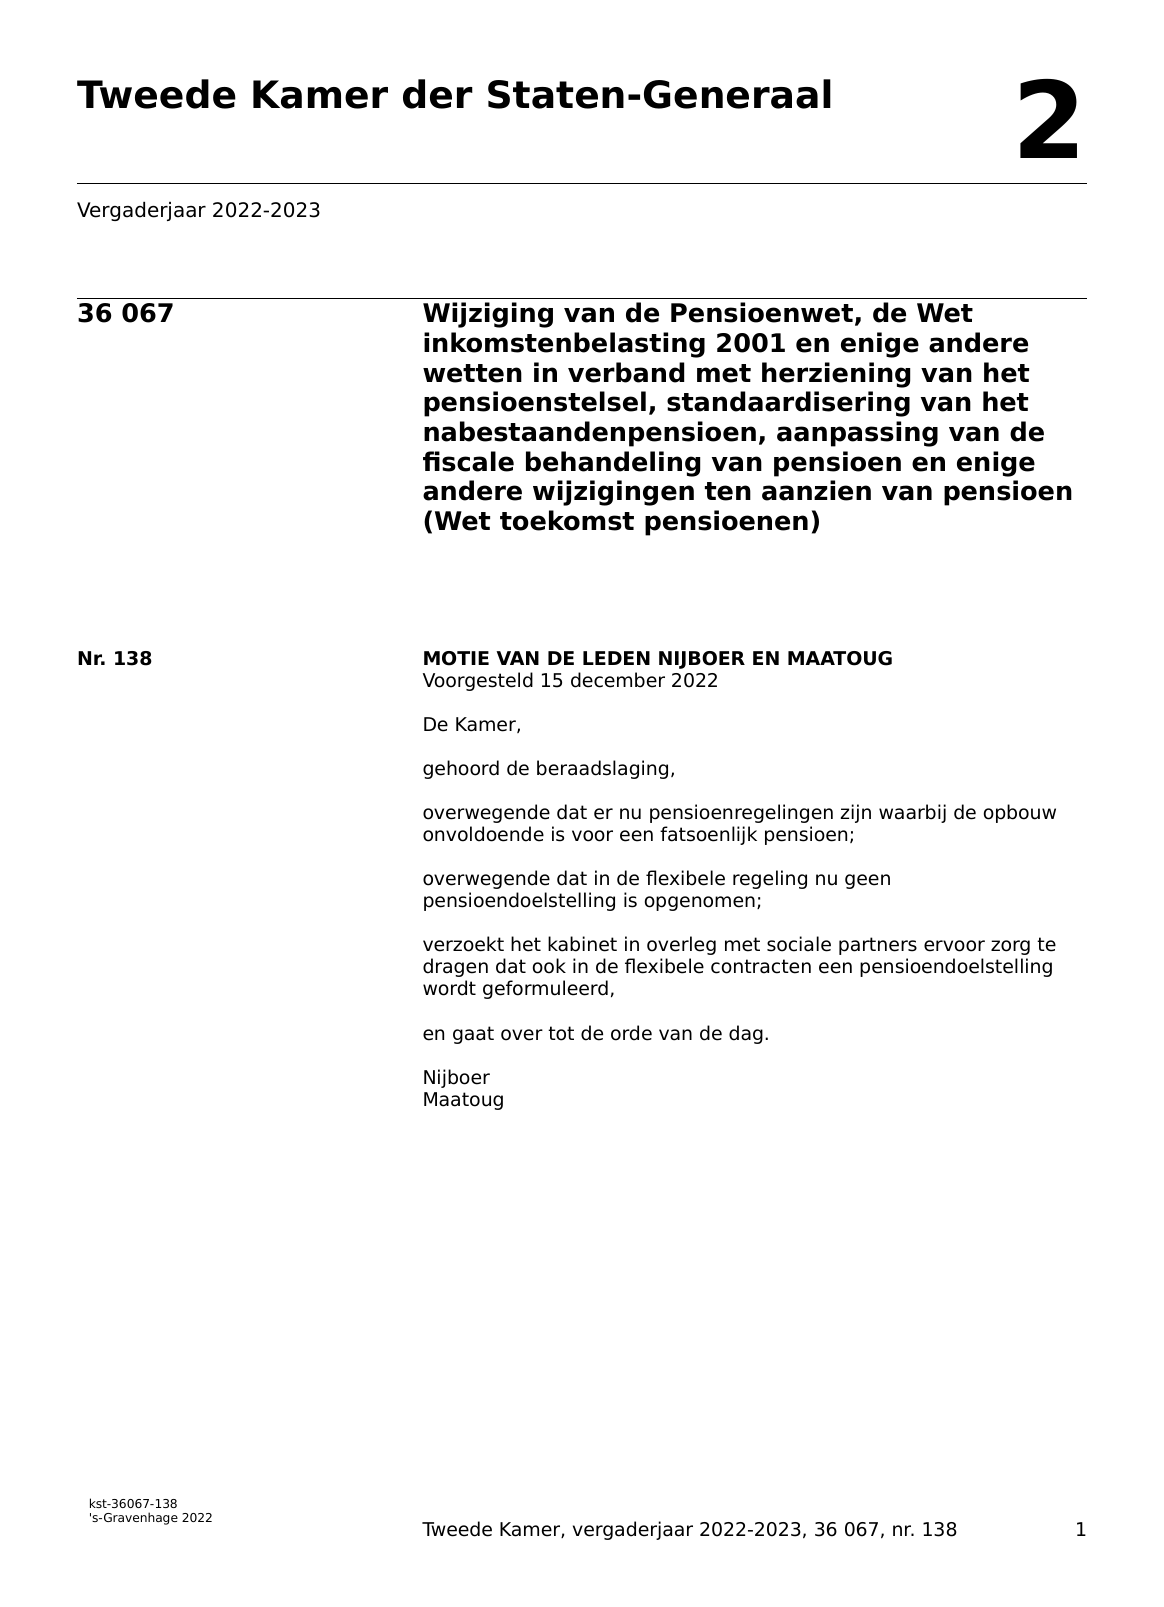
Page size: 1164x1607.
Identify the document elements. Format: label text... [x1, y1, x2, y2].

text Nijboer [422, 1067, 1087, 1088]
text Voorgesteld 15 december 2022 [422, 669, 1087, 691]
text gehoord de beraadslaging, [422, 758, 1087, 780]
text kst-36067-138 [88, 1497, 323, 1511]
text 's-Gravenhage 2022 [88, 1511, 323, 1525]
table_header Tweede Kamer der Staten-Generaal [77, 59, 886, 183]
text overwegende dat in de flexibele regeling nu geen pensioendoelstelling is opgenomen; [422, 868, 1087, 912]
text en gaat over tot de orde van de dag. [422, 1022, 1087, 1044]
text Maatoug [422, 1088, 1087, 1111]
table_cell Vergaderjaar 2022-2023 [77, 184, 1087, 298]
text verzoekt het kabinet in overleg met sociale partners ervoor zorg te dragen dat ook in de flexibele contracten een pensioendoelstelling wordt geformuleerd, [422, 934, 1087, 1000]
text overwegende dat er nu pensioenregelingen zijn waarbij de opbouw onvoldoende is voor een fatsoenlijk pensioen; [422, 802, 1087, 846]
subtitle Nr. 138 MOTIE VAN DE LEDEN NIJBOER EN MAATOUG [77, 647, 1087, 669]
subtitle 36 067 Wijziging van de Pensioenwet, de Wet inkomstenbelasting 2001 en enige andere wetten in verband met herziening van het pensioenstelsel, standaardisering van het nabestaandenpensioen, aanpassing van de fiscale behandeling van pensioen en enige andere wijzigingen ten aanzien van pensioen (Wet toekomst pensioenen) [77, 299, 1087, 536]
text De Kamer, [422, 714, 1087, 736]
table_header 2 [886, 59, 1087, 183]
